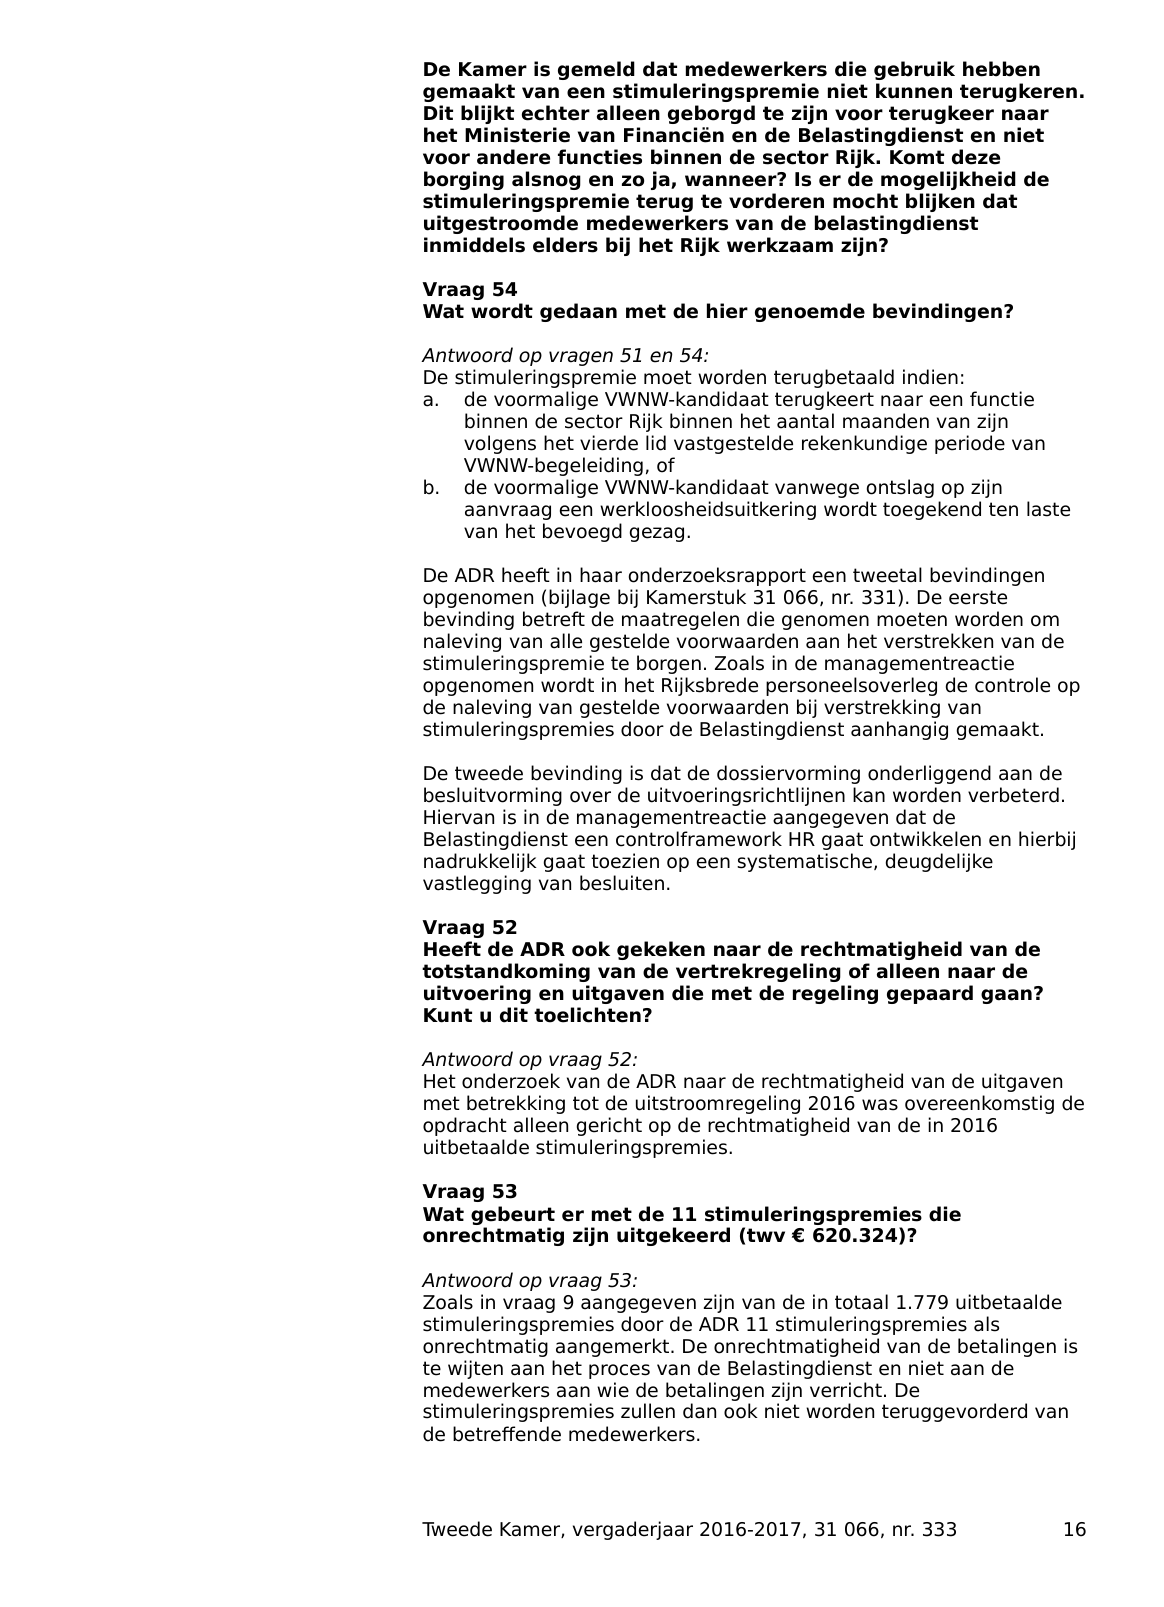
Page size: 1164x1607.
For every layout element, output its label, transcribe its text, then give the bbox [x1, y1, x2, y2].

text De stimuleringspremie moet worden terugbetaald indien: [422, 367, 1087, 389]
text Het onderzoek van de ADR naar de rechtmatigheid van de uitgaven met betrekking tot de uitstroomregeling 2016 was overeenkomstig de opdracht alleen gericht op de rechtmatigheid van de in 2016 uitbetaalde stimuleringspremies. [422, 1071, 1087, 1159]
text De ADR heeft in haar onderzoeksrapport een tweetal bevindingen opgenomen (bijlage bij Kamerstuk 31 066, nr. 331). De eerste bevinding betreft de maatregelen die genomen moeten worden om naleving van alle gestelde voorwaarden aan het verstrekken van de stimuleringspremie te borgen. Zoals in de managementreactie opgenomen wordt in het Rijksbrede personeelsoverleg de controle op de naleving van gestelde voorwaarden bij verstrekking van stimuleringspremies door de Belastingdienst aanhangig gemaakt. [422, 565, 1087, 741]
text Heeft de ADR ook gekeken naar de rechtmatigheid van de totstandkoming van de vertrekregeling of alleen naar de uitvoering en uitgaven die met de regeling gepaard gaan? Kunt u dit toelichten? [422, 939, 1087, 1027]
text Wat gebeurt er met de 11 stimuleringspremies die onrechtmatig zijn uitgekeerd (twv € 620.324)? [422, 1203, 1087, 1247]
text b. de voormalige VWNW-kandidaat vanwege ontslag op zijn aanvraag een werkloosheidsuitkering wordt toegekend ten laste van het bevoegd gezag. [422, 477, 1087, 543]
text Vraag 52 [422, 917, 1087, 939]
text Antwoord op vraag 52: [422, 1049, 1087, 1071]
text De Kamer is gemeld dat medewerkers die gebruik hebben gemaakt van een stimuleringspremie niet kunnen terugkeren. Dit blijkt echter alleen geborgd te zijn voor terugkeer naar het Ministerie van Financiën en de Belastingdienst en niet voor andere functies binnen de sector Rijk. Komt deze borging alsnog en zo ja, wanneer? Is er de mogelijkheid de stimuleringspremie terug te vorderen mocht blijken dat uitgestroomde medewerkers van de belastingdienst inmiddels elders bij het Rijk werkzaam zijn? [422, 59, 1087, 257]
text a. de voormalige VWNW-kandidaat terugkeert naar een functie binnen de sector Rijk binnen het aantal maanden van zijn volgens het vierde lid vastgestelde rekenkundige periode van VWNW-begeleiding, of [422, 389, 1087, 477]
text Wat wordt gedaan met de hier genoemde bevindingen? [422, 301, 1087, 323]
text De tweede bevinding is dat de dossiervorming onderliggend aan de besluitvorming over de uitvoeringsrichtlijnen kan worden verbeterd. Hiervan is in de managementreactie aangegeven dat de Belastingdienst een controlframework HR gaat ontwikkelen en hierbij nadrukkelijk gaat toezien op een systematische, deugdelijke vastlegging van besluiten. [422, 763, 1087, 895]
text Antwoord op vraag 53: [422, 1269, 1087, 1292]
text Vraag 54 [422, 279, 1087, 301]
text Antwoord op vragen 51 en 54: [422, 345, 1087, 367]
text Vraag 53 [422, 1181, 1087, 1203]
text Zoals in vraag 9 aangegeven zijn van de in totaal 1.779 uitbetaalde stimuleringspremies door de ADR 11 stimuleringspremies als onrechtmatig aangemerkt. De onrechtmatigheid van de betalingen is te wijten aan het proces van de Belastingdienst en niet aan de medewerkers aan wie de betalingen zijn verricht. De stimuleringspremies zullen dan ook niet worden teruggevorderd van de betreffende medewerkers. [422, 1292, 1087, 1445]
